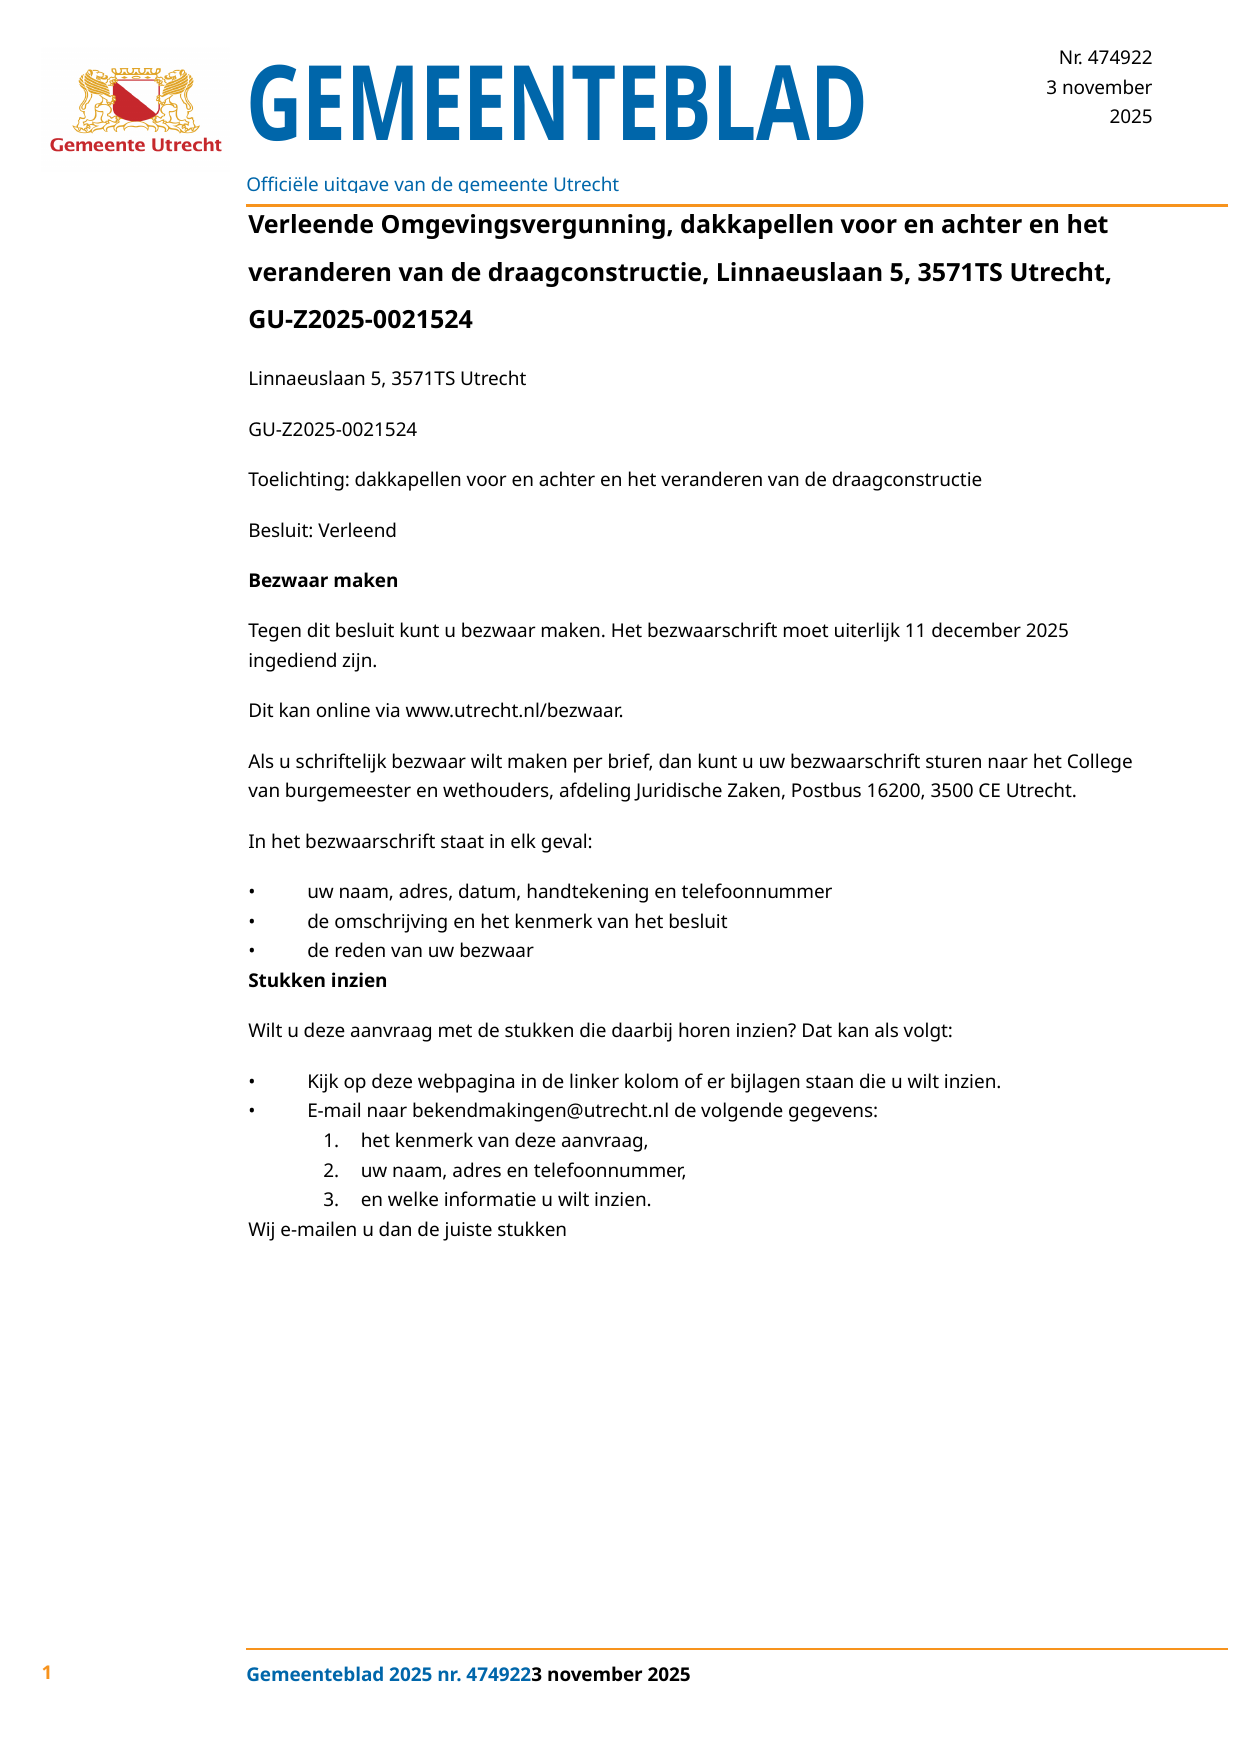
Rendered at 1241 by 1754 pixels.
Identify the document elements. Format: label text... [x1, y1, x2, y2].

picture [41, 47, 231, 172]
list E-mail naar bekendmakingen@utrecht.nl de volgende gegevens: [248, 1098, 1152, 1123]
text In het bezwaarschrift staat in elk geval: [248, 828, 1152, 854]
list het kenmerk van deze aanvraag, [323, 1127, 1152, 1153]
list uw naam, adres en telefoonnummer, [323, 1157, 1152, 1182]
text Wilt u deze aanvraag met de stukken die daarbij horen inzien? Dat kan als volgt: [248, 1018, 1152, 1043]
text Besluit: Verleend [248, 517, 1152, 542]
list de omschrijving en het kenmerk van het besluit [248, 908, 1152, 934]
list de reden van uw bezwaar [248, 938, 1152, 963]
text Verleende Omgevingsvergunning, dakkapellen voor en achter en het veranderen van de draagconstructie, Linnaeuslaan 5, 3571TS Utrecht, GU-Z2025-0021524 [248, 207, 1152, 336]
list Kijk op deze webpagina in de linker kolom of er bijlagen staan die u wilt inzien. [248, 1068, 1152, 1094]
text Dit kan online via www.utrecht.nl/bezwaar. [248, 698, 1152, 723]
text Toelichting: dakkapellen voor en achter en het veranderen van de draagconstructie [248, 466, 1152, 492]
text GU-Z2025-0021524 [248, 416, 1152, 442]
text Als u schriftelijk bezwaar wilt maken per brief, dan kunt u uw bezwaarschrift sturen naar het College van burgemeester en wethouders, afdeling Juridische Zaken, Postbus 16200, 3500 CE Utrecht. [248, 748, 1152, 803]
text Tegen dit besluit kunt u bezwaar maken. Het bezwaarschrift moet uiterlijk 11 december 2025 ingediend zijn. [248, 618, 1152, 673]
text Stukken inzien [248, 967, 1152, 993]
list en welke informatie u wilt inzien. [323, 1186, 1152, 1212]
text Linnaeuslaan 5, 3571TS Utrecht [248, 366, 1152, 391]
text Bezwaar maken [248, 567, 1152, 593]
text Wij e-mailen u dan de juiste stukken [248, 1216, 1152, 1242]
list uw naam, adres, datum, handtekening en telefoonnummer [248, 878, 1152, 904]
